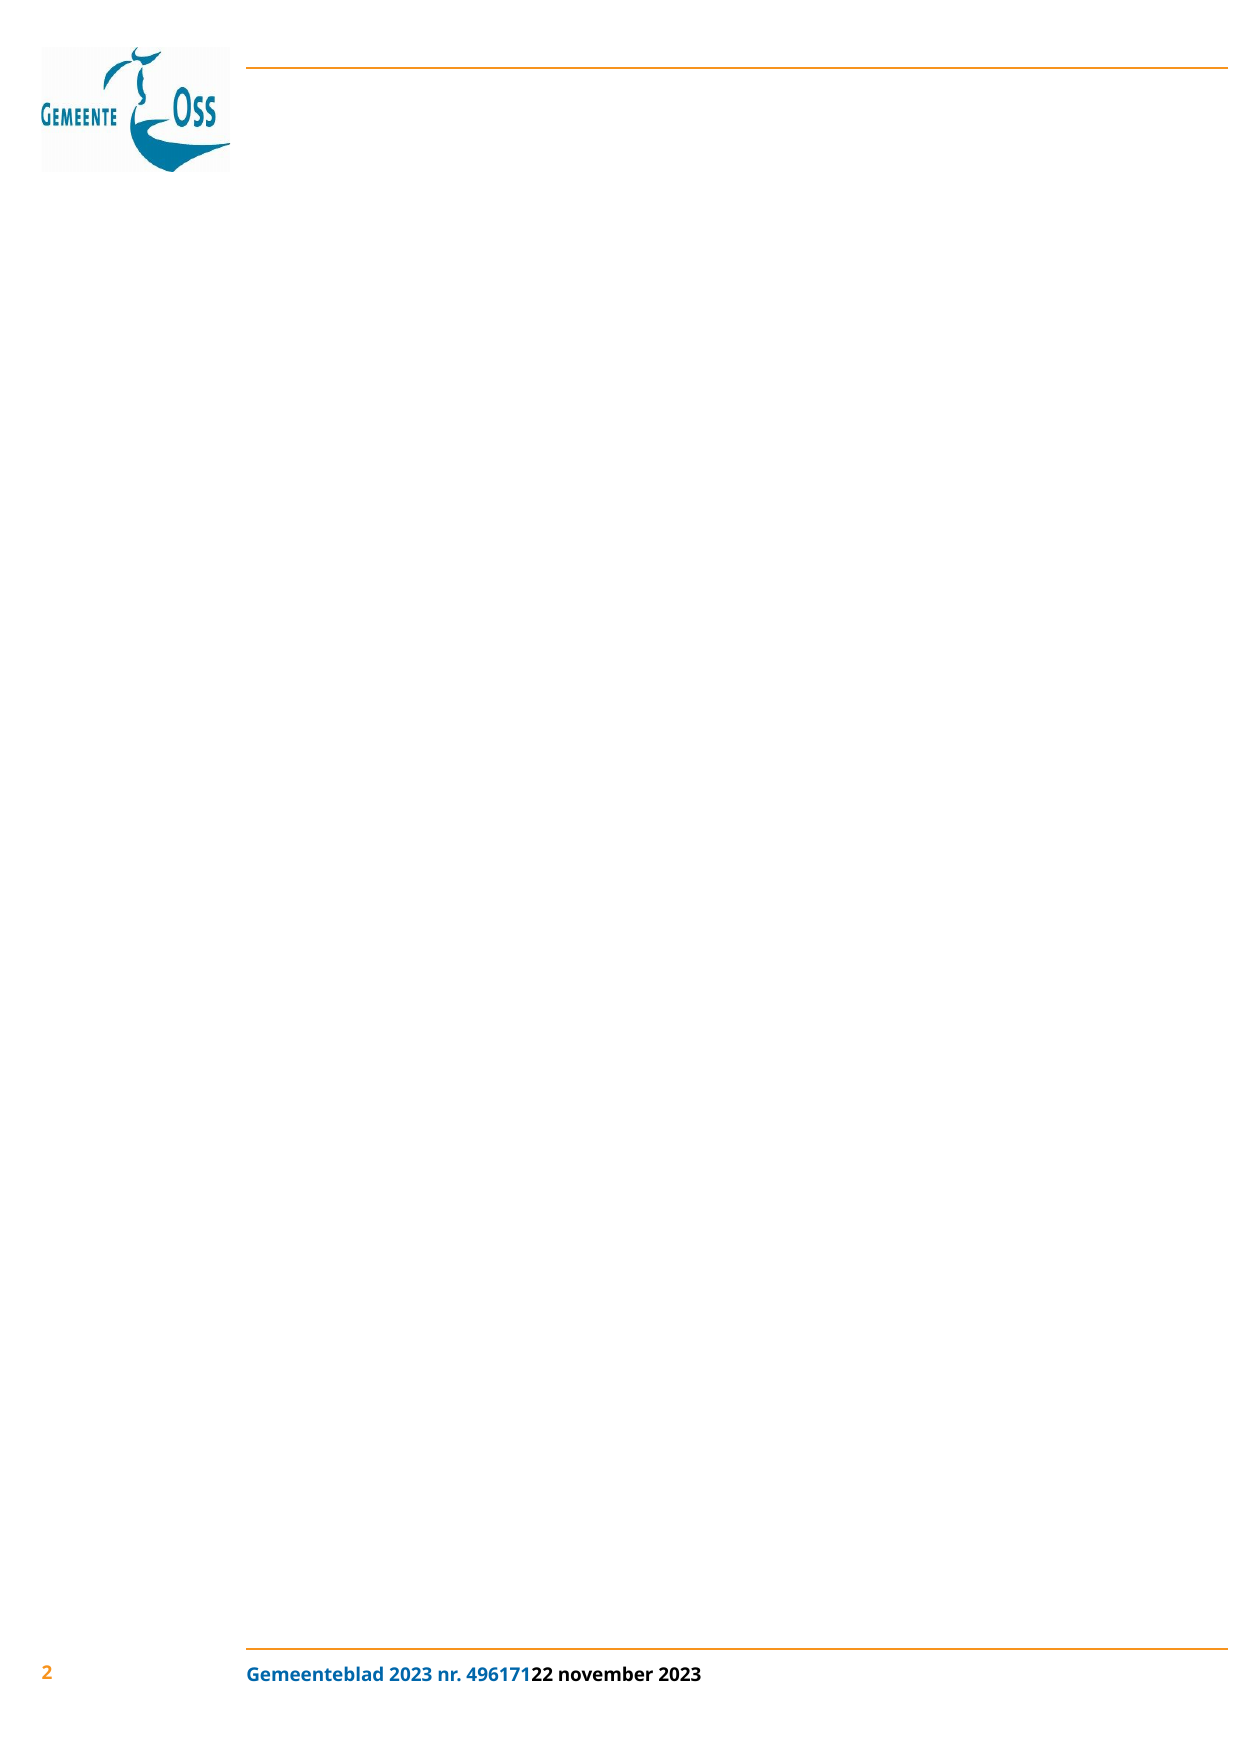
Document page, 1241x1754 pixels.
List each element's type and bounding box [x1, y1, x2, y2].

picture [41, 47, 231, 172]
